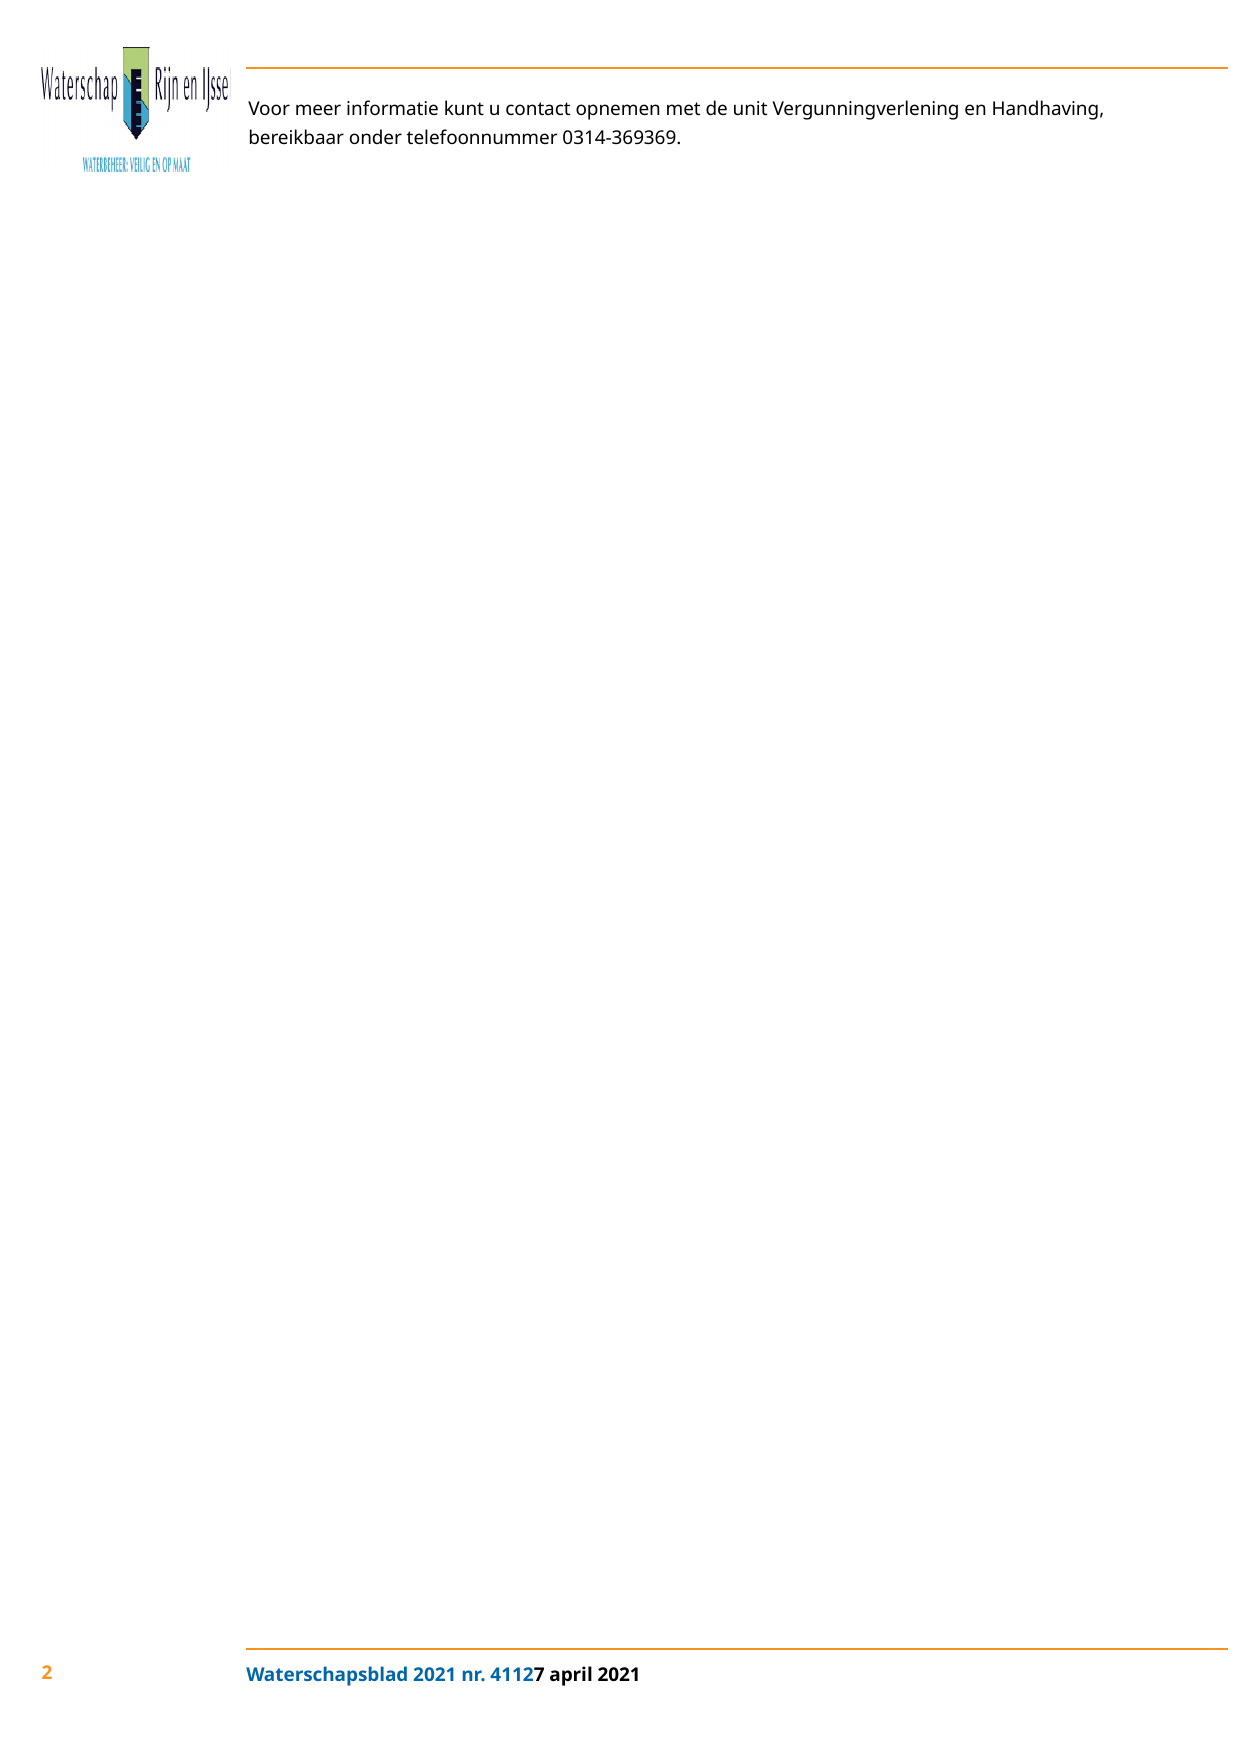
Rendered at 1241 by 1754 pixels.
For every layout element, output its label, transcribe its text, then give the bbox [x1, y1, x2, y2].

picture [41, 47, 231, 172]
text Voor meer informatie kunt u contact opnemen met de unit Vergunningverlening en Handhaving, bereikbaar onder telefoonnummer 0314-369369. [248, 95, 1152, 150]
